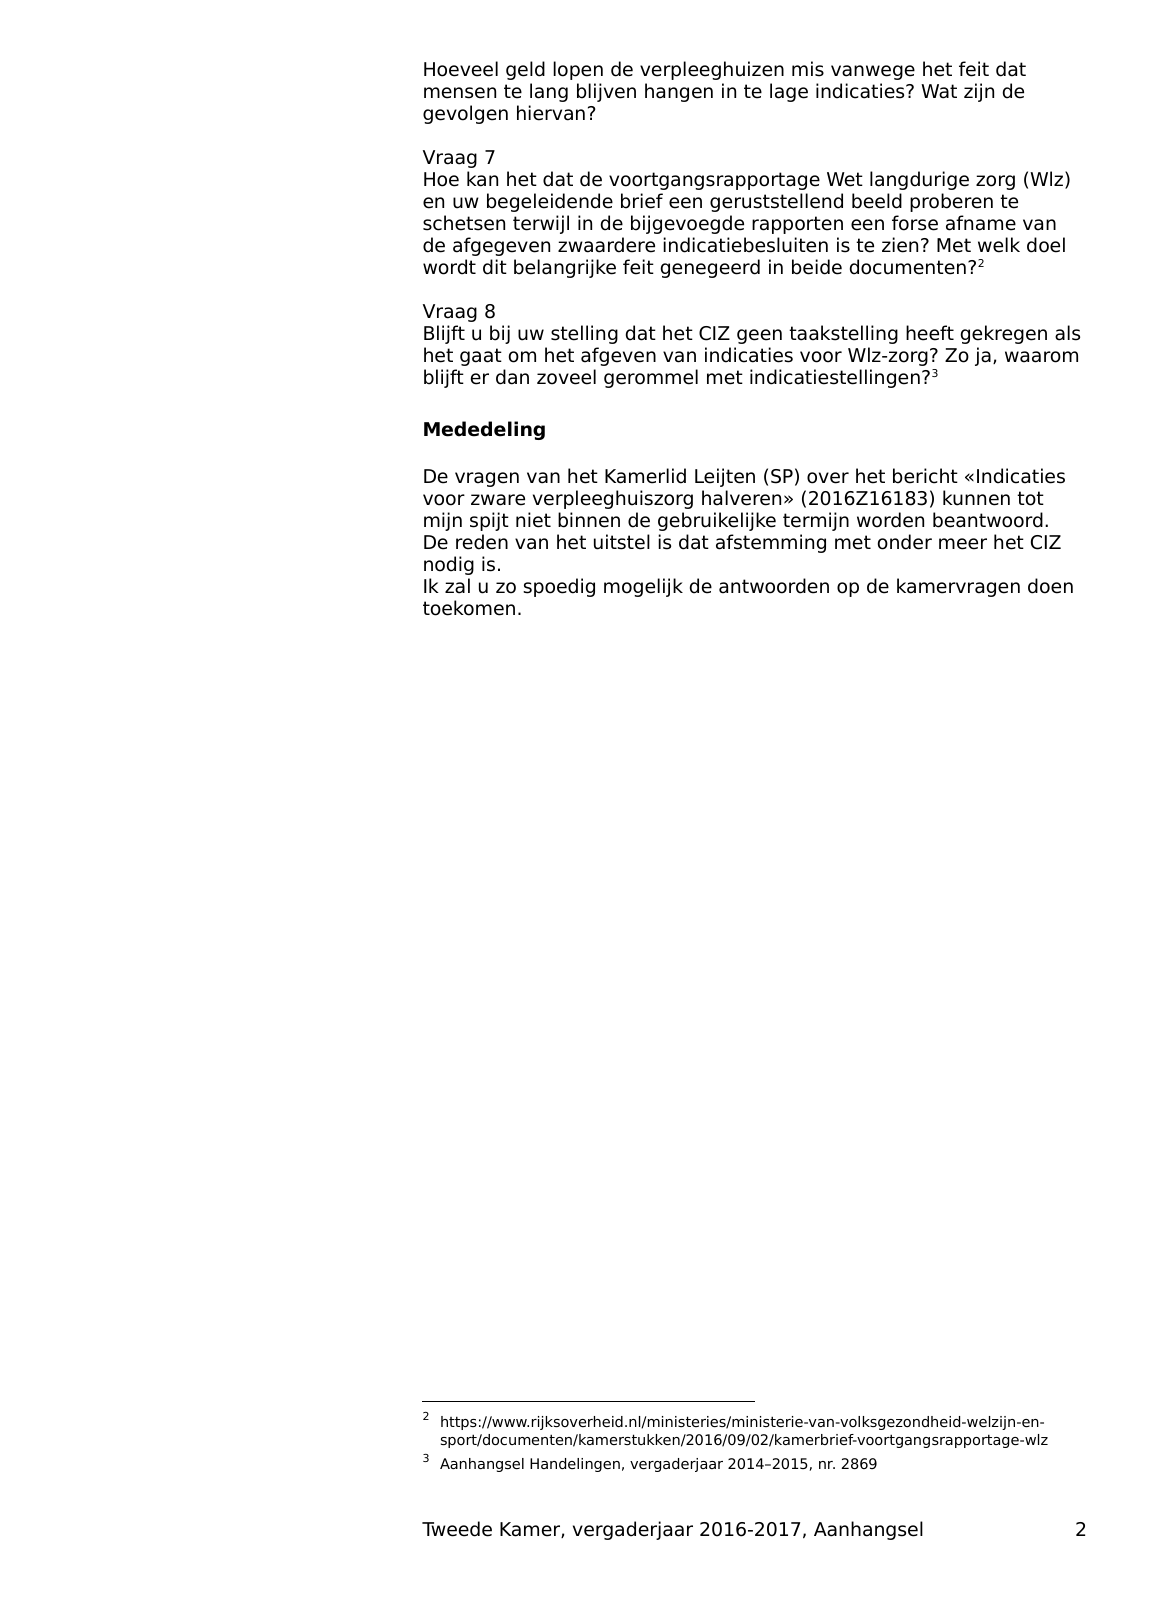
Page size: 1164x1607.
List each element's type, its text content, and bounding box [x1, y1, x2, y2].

text Vraag 8 [422, 301, 1087, 323]
text Aanhangsel Handelingen, vergaderjaar 2014–2015, nr. 2869 [422, 1452, 1087, 1474]
text Hoe kan het dat de voortgangsrapportage Wet langdurige zorg (Wlz) en uw begeleidende brief een geruststellend beeld proberen te schetsen terwijl in de bijgevoegde rapporten een forse afname van de afgegeven zwaardere indicatiebesluiten is te zien? Met welk doel wordt dit belangrijke feit genegeerd in beide documenten? [422, 169, 1087, 279]
text Blijft u bij uw stelling dat het CIZ geen taakstelling heeft gekregen als het gaat om het afgeven van indicaties voor Wlz-zorg? Zo ja, waarom blijft er dan zoveel gerommel met indicatiestellingen? [422, 323, 1087, 389]
text https://www.rijksoverheid.nl/ministeries/ministerie-van-volksgezondheid-welzijn-en-sport/documenten/kamerstukken/2016/09/02/kamerbrief-voortgangsrapportage-wlz [422, 1410, 1087, 1449]
text Hoeveel geld lopen de verpleeghuizen mis vanwege het feit dat mensen te lang blijven hangen in te lage indicaties? Wat zijn de gevolgen hiervan? [422, 59, 1087, 125]
subtitle Mededeling [422, 419, 1087, 441]
text Ik zal u zo spoedig mogelijk de antwoorden op de kamervragen doen toekomen. [422, 576, 1087, 620]
text Vraag 7 [422, 147, 1087, 169]
text De reden van het uitstel is dat afstemming met onder meer het CIZ nodig is. [422, 532, 1087, 576]
text De vragen van het Kamerlid Leijten (SP) over het bericht «Indicaties voor zware verpleeghuiszorg halveren» (2016Z16183) kunnen tot mijn spijt niet binnen de gebruikelijke termijn worden beantwoord. [422, 466, 1087, 532]
